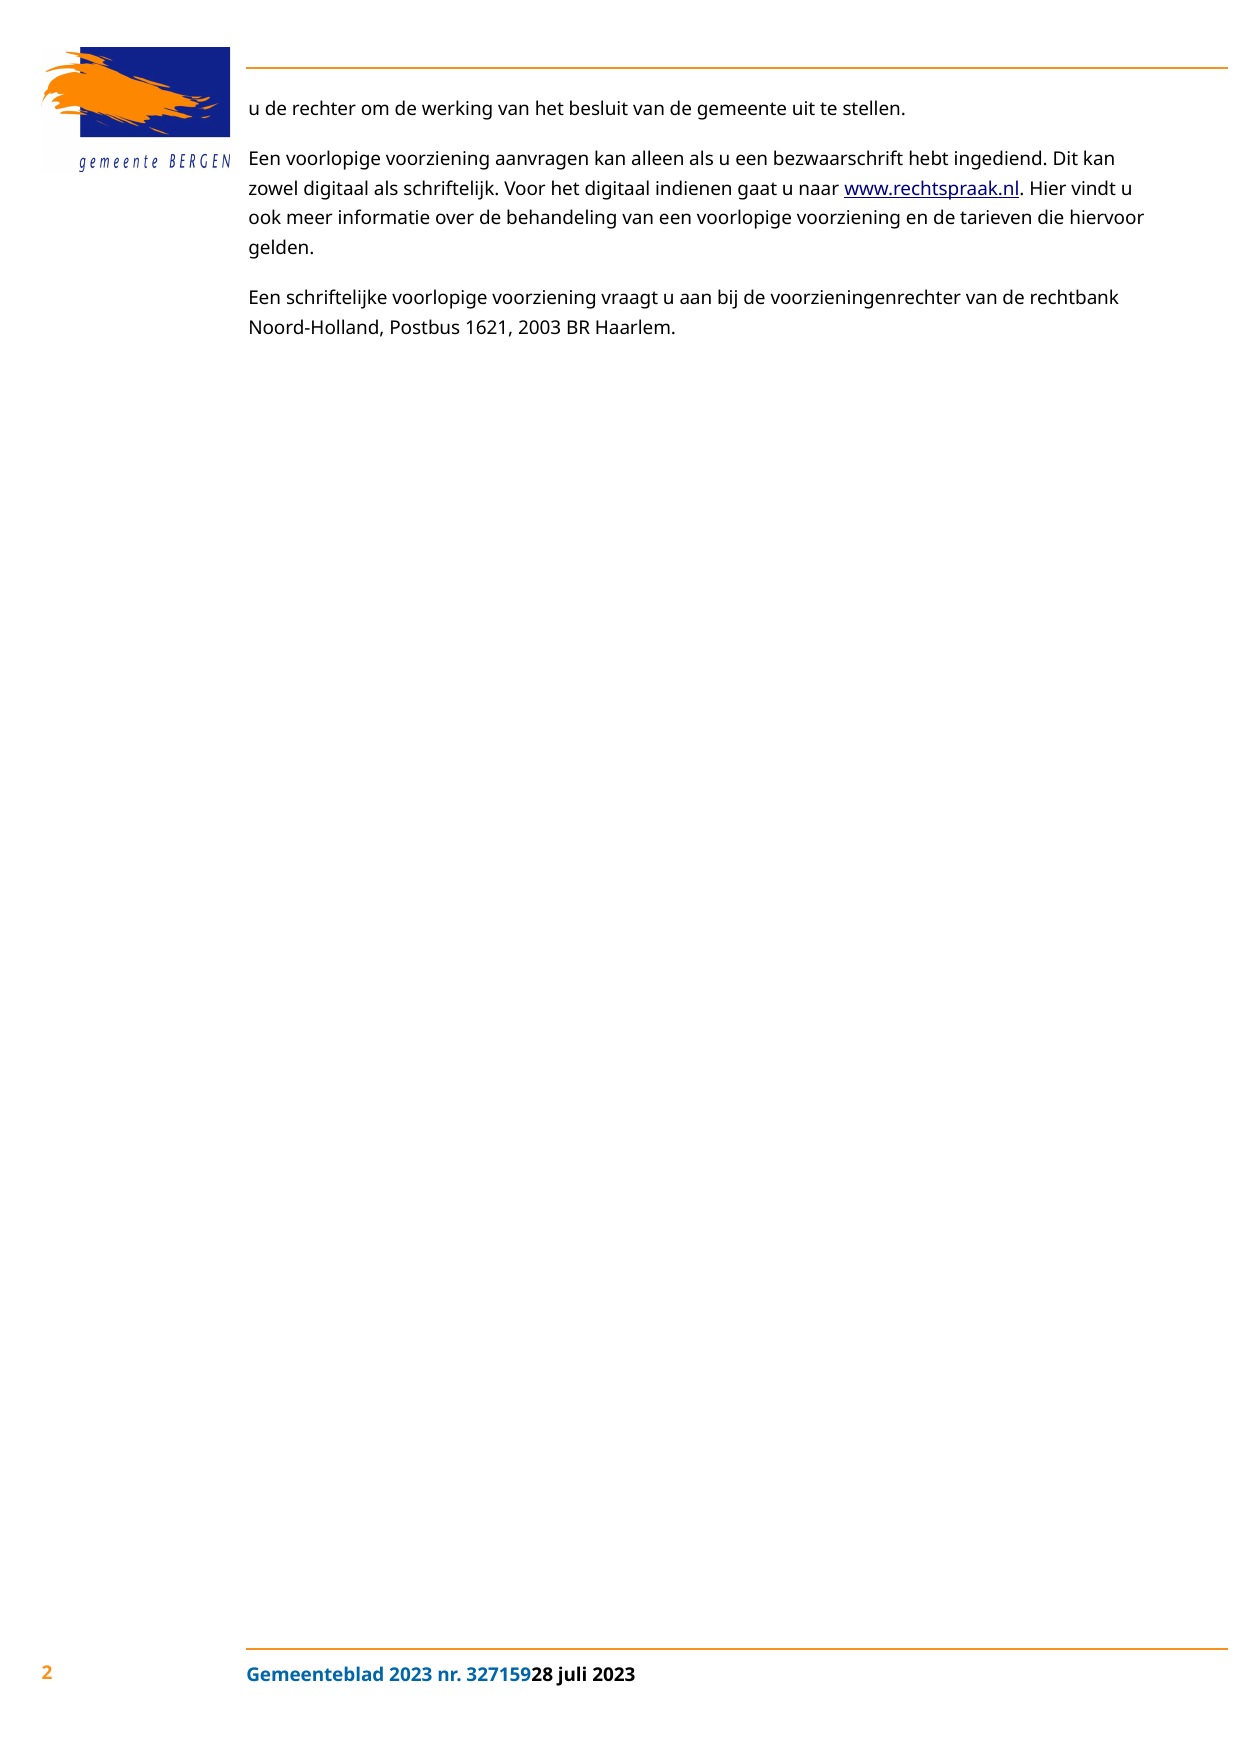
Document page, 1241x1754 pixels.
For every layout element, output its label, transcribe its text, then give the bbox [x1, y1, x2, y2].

text Een schriftelijke voorlopige voorziening vraagt u aan bij de voorzieningenrechter van de rechtbank Noord-Holland, Postbus 1621, 2003 BR Haarlem. [248, 284, 1152, 340]
text Een voorlopige voorziening aanvragen kan alleen als u een bezwaarschrift hebt ingediend. Dit kan zowel digitaal als schriftelijk. Voor het digitaal indienen gaat u naar www.rechtspraak.nl. Hier vindt u ook meer informatie over de behandeling van een voorlopige voorziening en de tarieven die hiervoor gelden. [248, 145, 1152, 260]
text u de rechter om de werking van het besluit van de gemeente uit te stellen. [248, 95, 1152, 121]
picture [41, 47, 231, 172]
